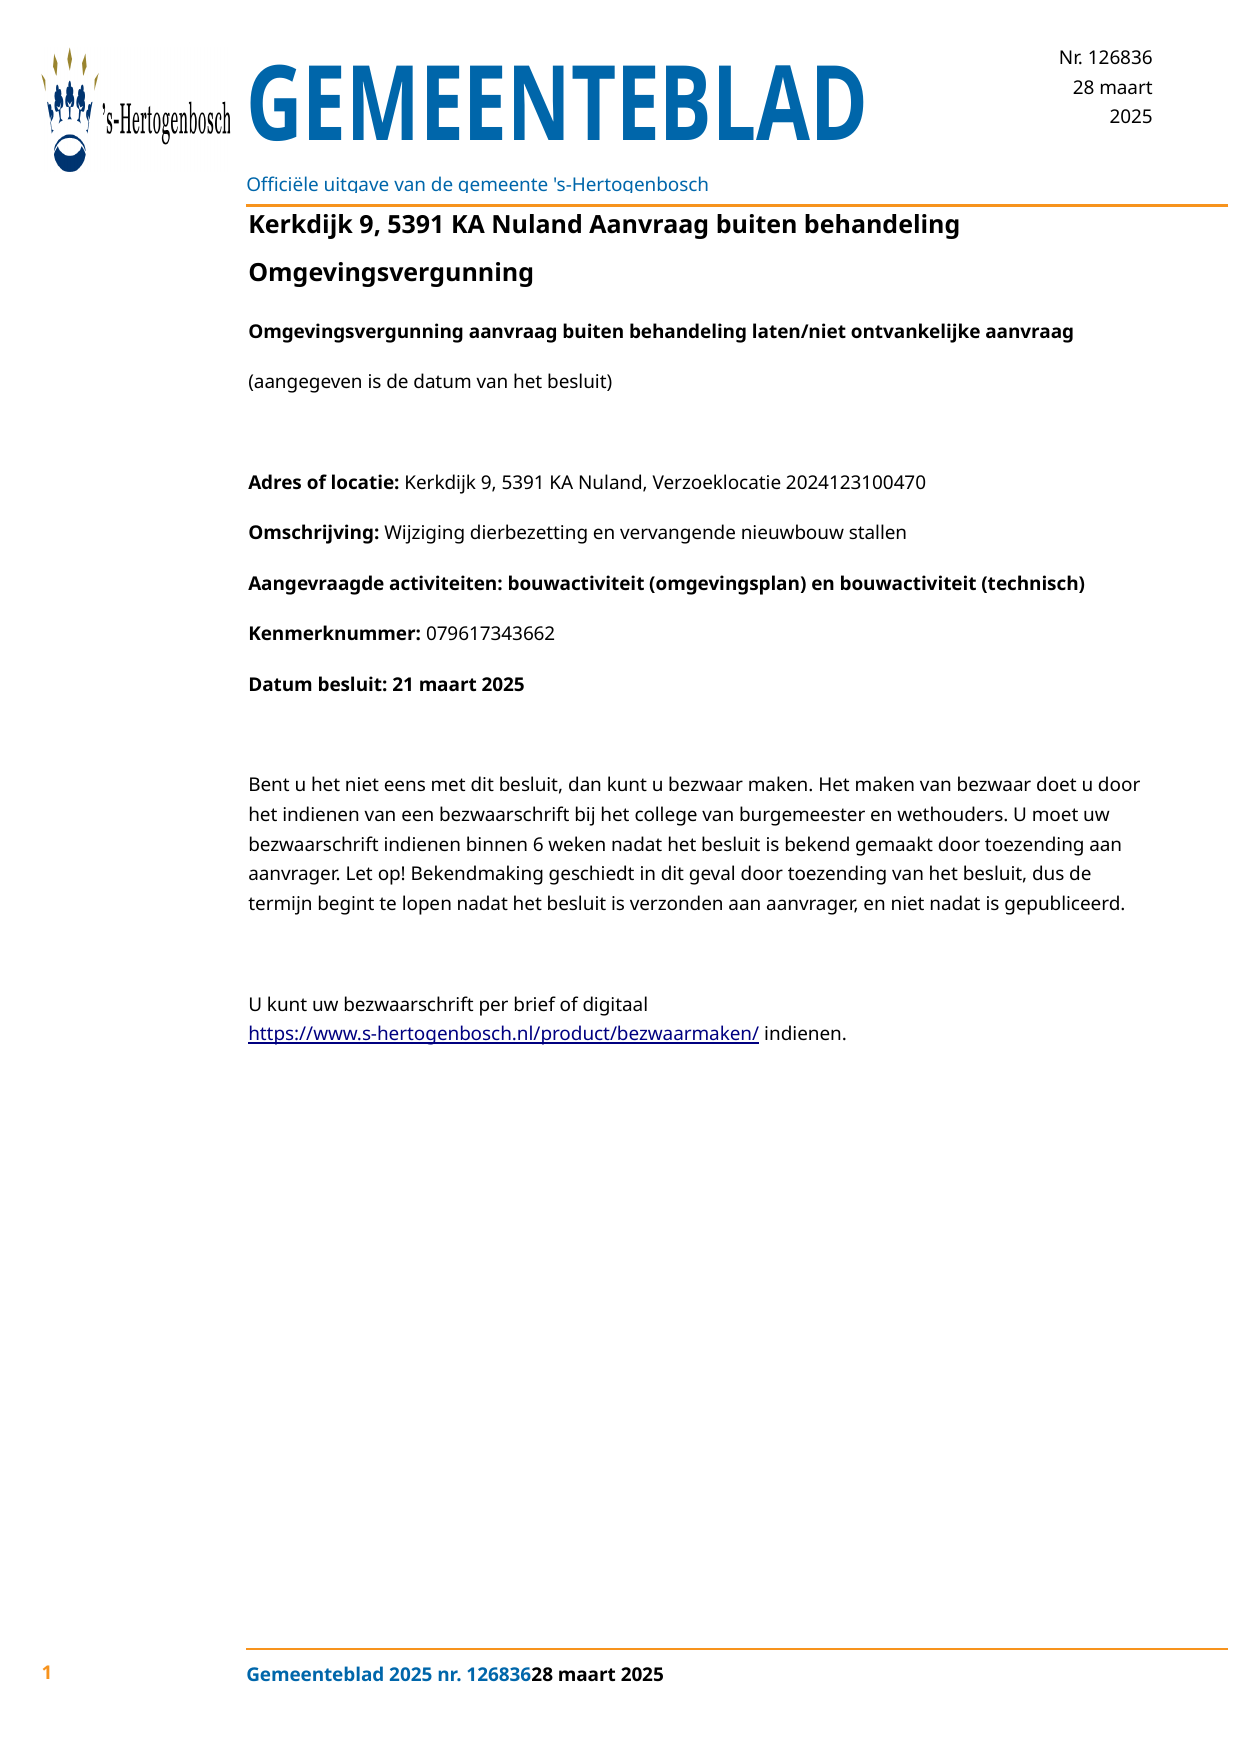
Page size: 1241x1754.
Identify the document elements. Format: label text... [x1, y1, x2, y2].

text Adres of locatie: Kerkdijk 9, 5391 KA Nuland, Verzoeklocatie 2024123100470 [248, 469, 1152, 495]
text Omschrijving: Wijziging dierbezetting en vervangende nieuwbouw stallen [248, 519, 1152, 545]
picture [41, 47, 231, 172]
text U kunt uw bezwaarschrift per brief of digitaal https://www.s-hertogenbosch.nl/product/bezwaarmaken/ indienen. [248, 991, 1152, 1046]
text Kenmerknummer: 079617343662 [248, 620, 1152, 646]
text (aangegeven is de datum van het besluit) [248, 368, 1152, 394]
text Kerkdijk 9, 5391 KA Nuland Aanvraag buiten behandeling Omgevingsvergunning [248, 207, 1152, 288]
text Datum besluit: 21 maart 2025 [248, 671, 1152, 697]
text Aangevraagde activiteiten: bouwactiviteit (omgevingsplan) en bouwactiviteit (technisch) [248, 570, 1152, 596]
text Bent u het niet eens met dit besluit, dan kunt u bezwaar maken. Het maken van bezwaar doet u door het indienen van een bezwaarschrift bij het college van burgemeester en wethouders. U moet uw bezwaarschrift indienen binnen 6 weken nadat het besluit is bekend gemaakt door toezending aan aanvrager. Let op! Bekendmaking geschiedt in dit geval door toezending van het besluit, dus de termijn begint te lopen nadat het besluit is verzonden aan aanvrager, en niet nadat is gepubliceerd. [248, 772, 1152, 916]
text Omgevingsvergunning aanvraag buiten behandeling laten/niet ontvankelijke aanvraag [248, 318, 1152, 344]
